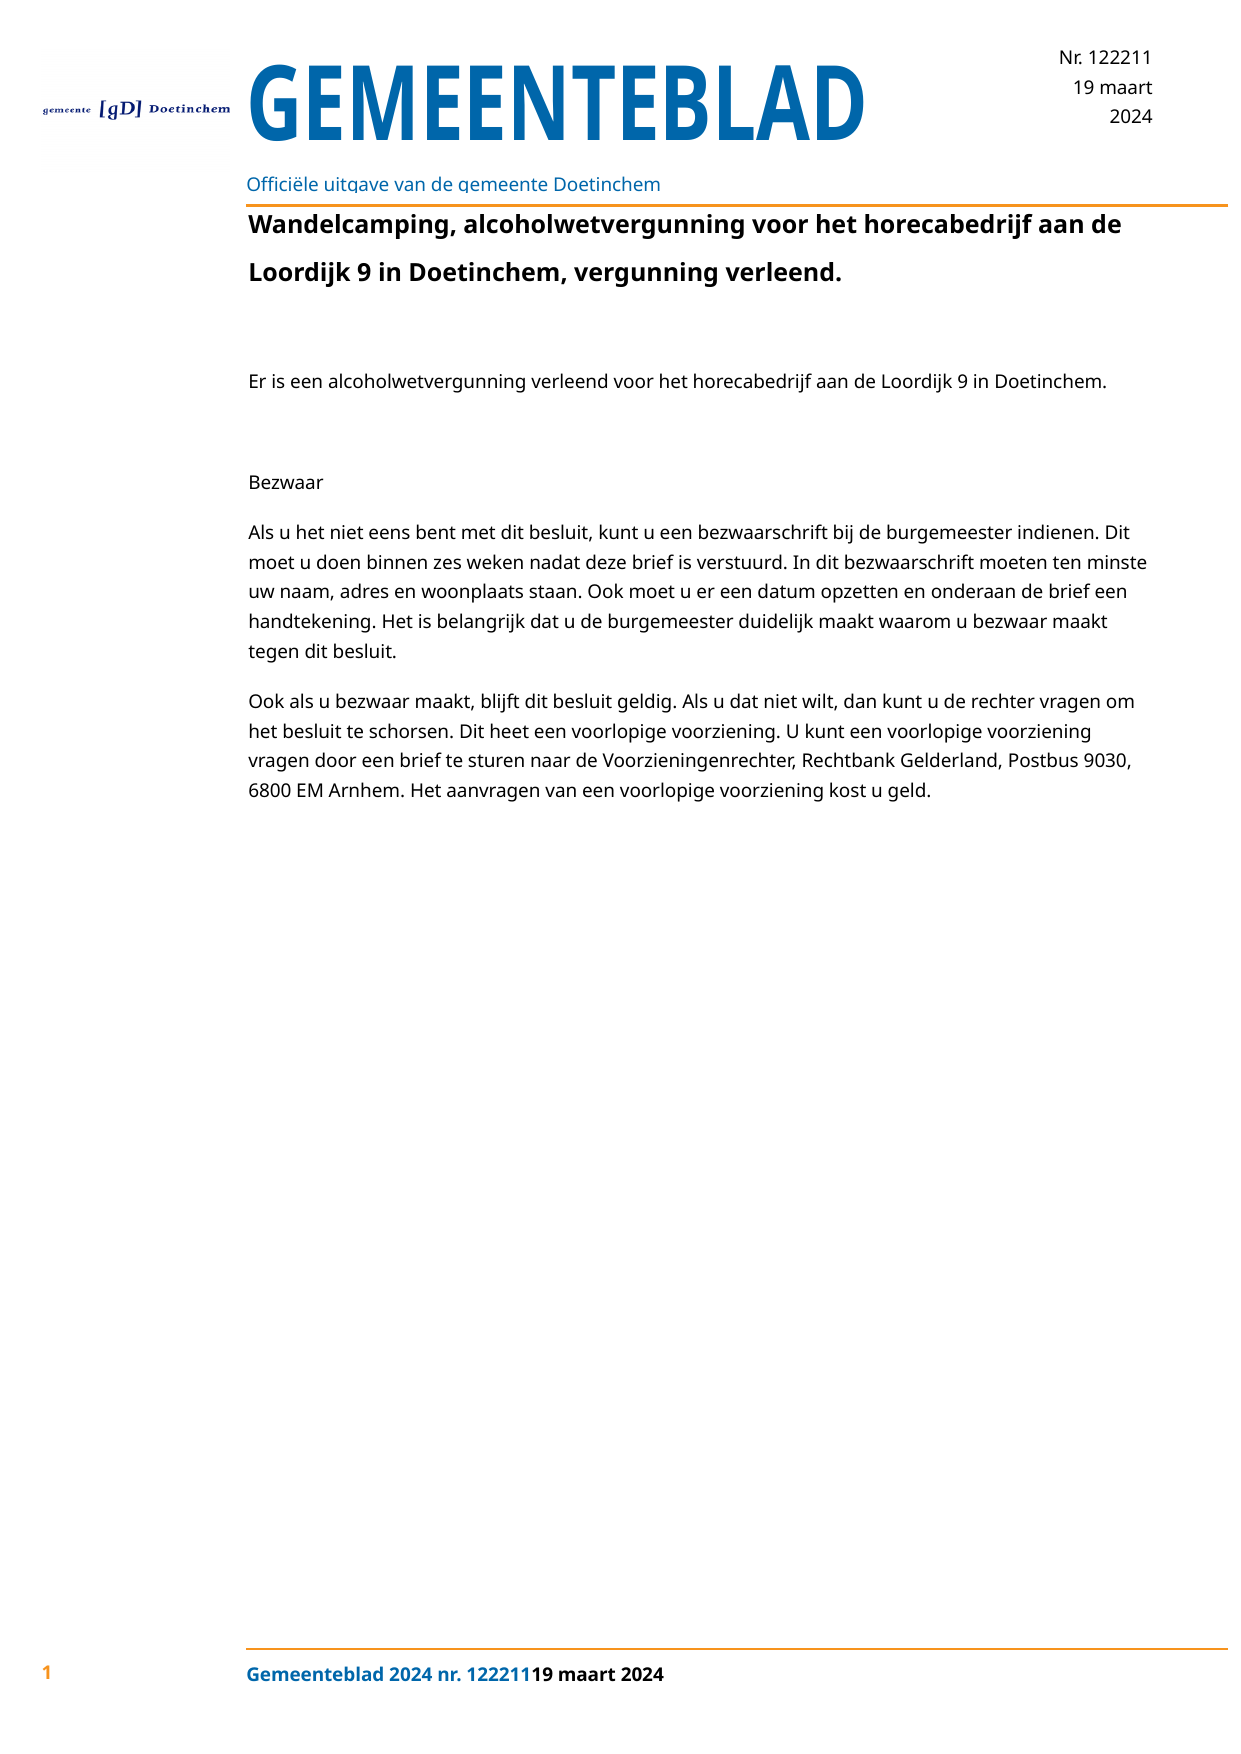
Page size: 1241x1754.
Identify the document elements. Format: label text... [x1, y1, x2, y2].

text Als u het niet eens bent met dit besluit, kunt u een bezwaarschrift bij de burgemeester indienen. Dit moet u doen binnen zes weken nadat deze brief is verstuurd. In dit bezwaarschrift moeten ten minste uw naam, adres en woonplaats staan. Ook moet u er een datum opzetten en onderaan de brief een handtekening. Het is belangrijk dat u de burgemeester duidelijk maakt waarom u bezwaar maakt tegen dit besluit. [248, 519, 1152, 664]
text Wandelcamping, alcoholwetvergunning voor het horecabedrijf aan de Loordijk 9 in Doetinchem, vergunning verleend. [248, 207, 1152, 288]
text Bezwaar [248, 469, 1152, 495]
text Er is een alcoholwetvergunning verleend voor het horecabedrijf aan de Loordijk 9 in Doetinchem. [248, 368, 1152, 394]
picture [41, 47, 231, 172]
text Ook als u bezwaar maakt, blijft dit besluit geldig. Als u dat niet wilt, dan kunt u de rechter vragen om het besluit te schorsen. Dit heet een voorlopige voorziening. U kunt een voorlopige voorziening vragen door een brief te sturen naar de Voorzieningenrechter, Rechtbank Gelderland, Postbus 9030, 6800 EM Arnhem. Het aanvragen van een voorlopige voorziening kost u geld. [248, 688, 1152, 803]
